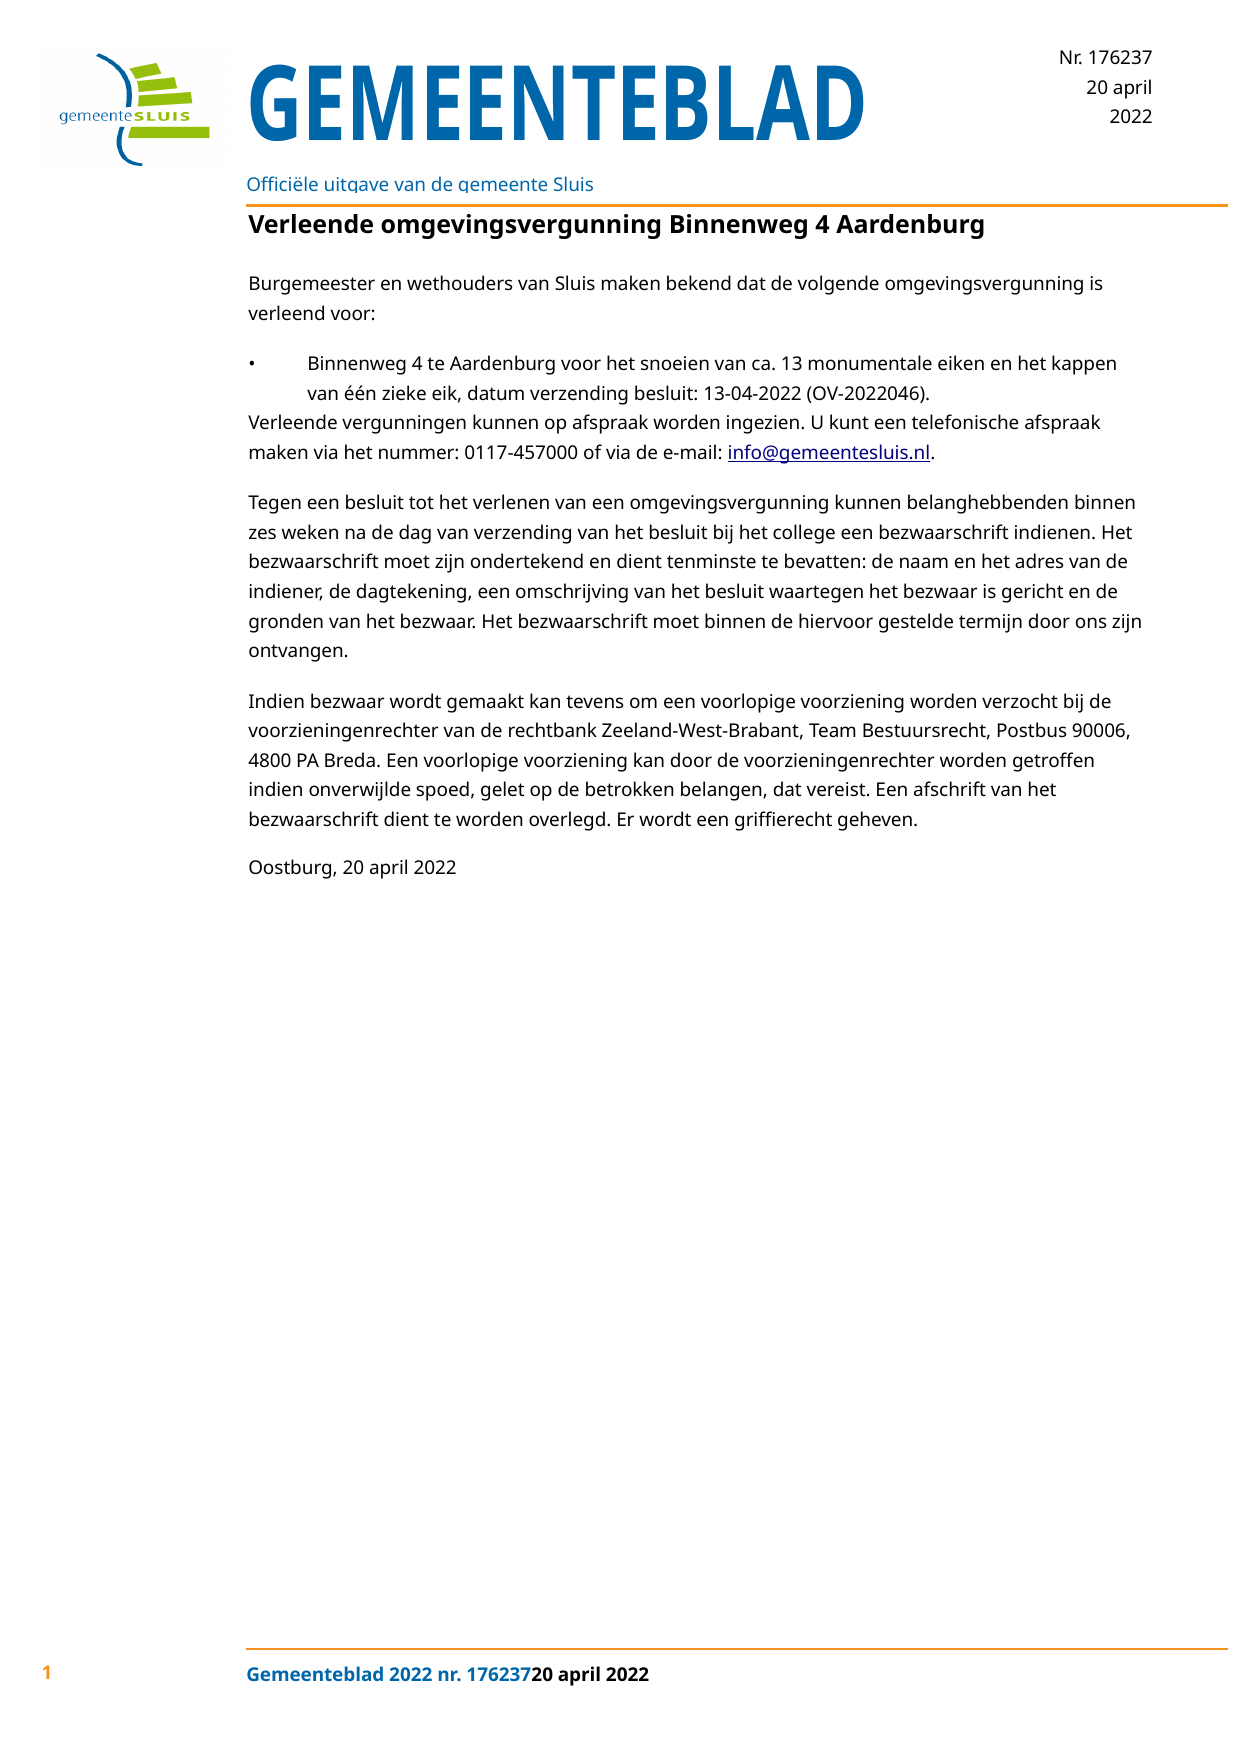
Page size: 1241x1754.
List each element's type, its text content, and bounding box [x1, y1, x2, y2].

text Verleende vergunningen kunnen op afspraak worden ingezien. U kunt een telefonische afspraak maken via het nummer: 0117-457000 of via de e-mail: info@gemeentesluis.nl. [248, 409, 1152, 465]
text Indien bezwaar wordt gemaakt kan tevens om een voorlopige voorziening worden verzocht bij de voorzieningenrechter van de rechtbank Zeeland-West-Brabant, Team Bestuursrecht, Postbus 90006, 4800 PA Breda. Een voorlopige voorziening kan door de voorzieningenrechter worden getroffen indien onverwijlde spoed, gelet op de betrokken belangen, dat vereist. Een afschrift van het bezwaarschrift dient te worden overlegd. Er wordt een griffierecht geheven. [248, 688, 1152, 832]
text Tegen een besluit tot het verlenen van een omgevingsvergunning kunnen belanghebbenden binnen zes weken na de dag van verzending van het besluit bij het college een bezwaarschrift indienen. Het bezwaarschrift moet zijn ondertekend en dient tenminste te bevatten: de naam en het adres van de indiener, de dagtekening, een omschrijving van het besluit waartegen het bezwaar is gericht en de gronden van het bezwaar. Het bezwaarschrift moet binnen de hiervoor gestelde termijn door ons zijn ontvangen. [248, 489, 1152, 663]
text Oostburg, 20 april 2022 [248, 854, 1152, 880]
text Verleende omgevingsvergunning Binnenweg 4 Aardenburg [248, 207, 1152, 241]
picture [41, 47, 231, 172]
text Burgemeester en wethouders van Sluis maken bekend dat de volgende omgevingsvergunning is verleend voor: [248, 270, 1152, 326]
list Binnenweg 4 te Aardenburg voor het snoeien van ca. 13 monumentale eiken en het kappen van één zieke eik, datum verzending besluit: 13-04-2022 (OV-2022046). [248, 350, 1152, 406]
